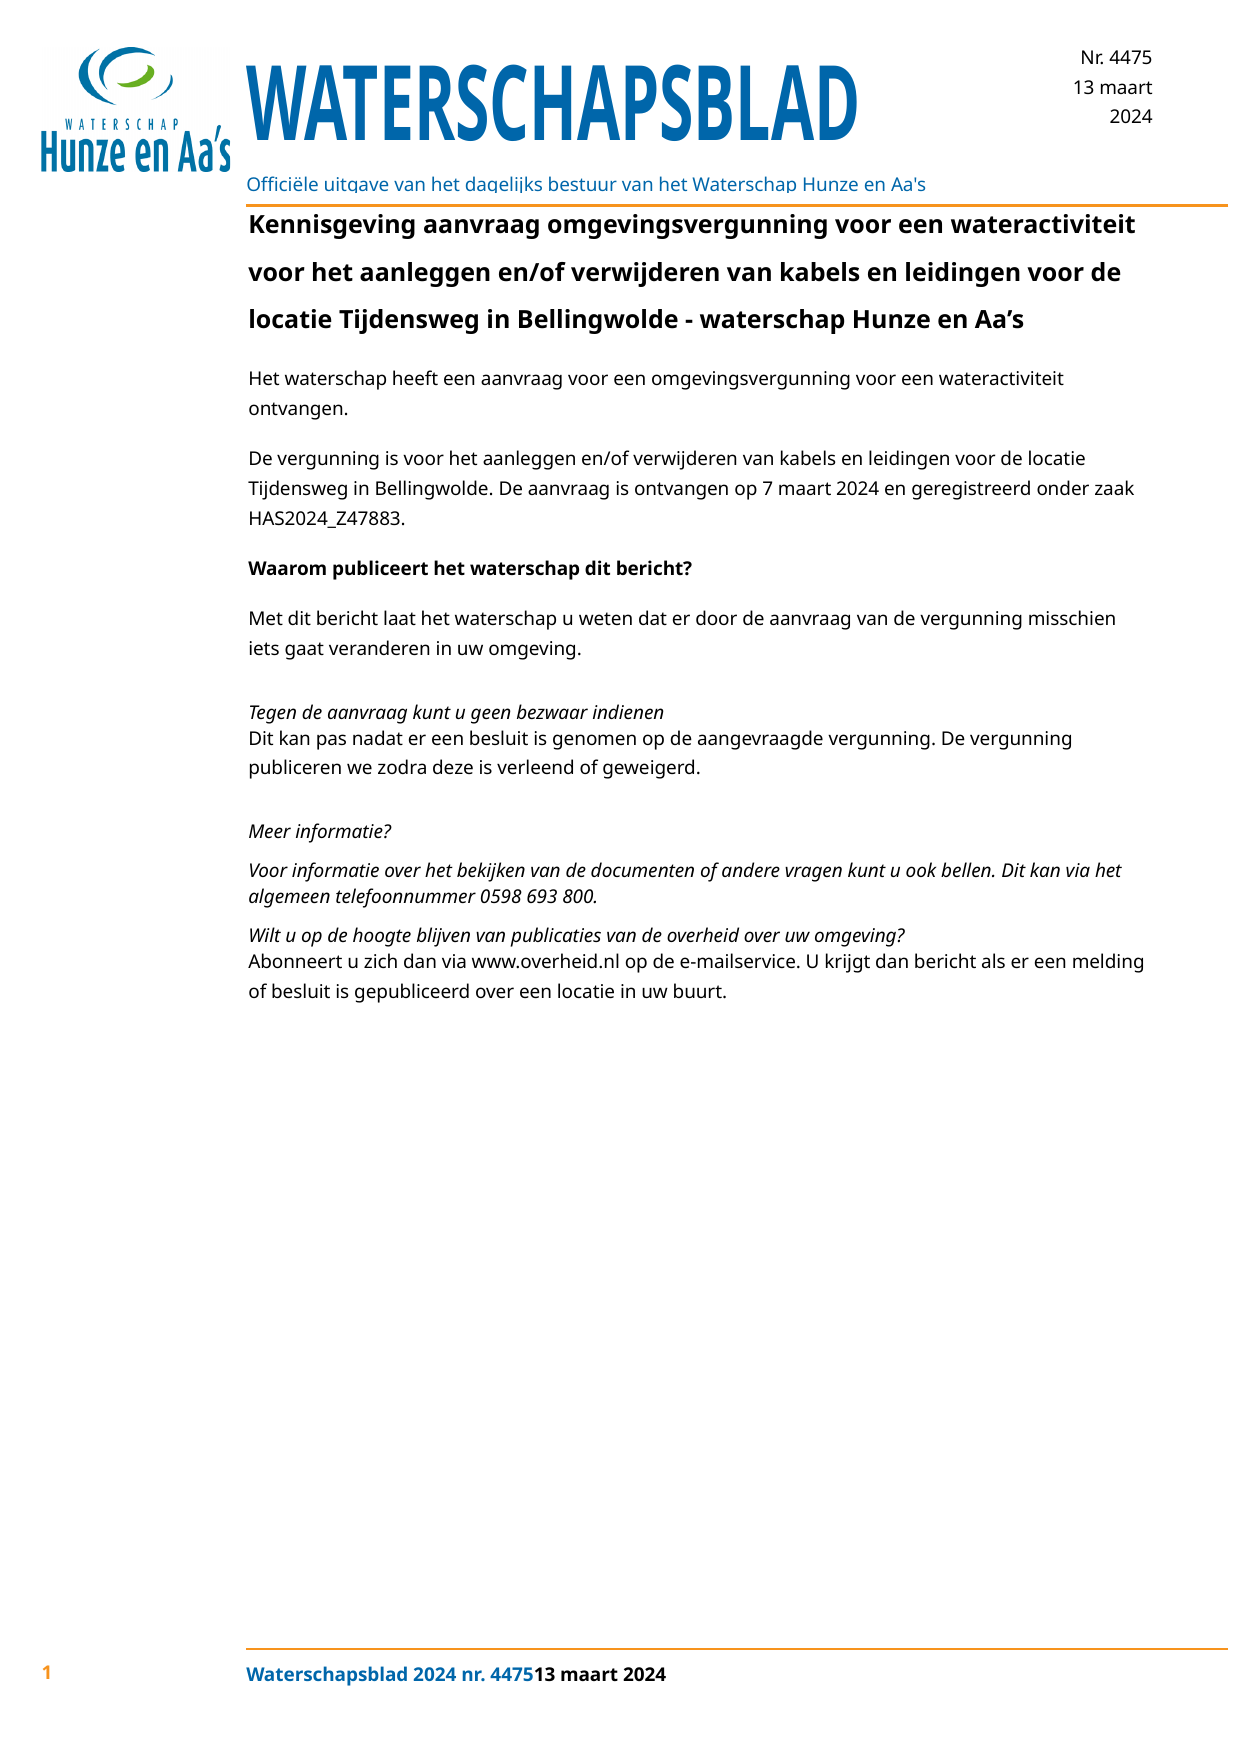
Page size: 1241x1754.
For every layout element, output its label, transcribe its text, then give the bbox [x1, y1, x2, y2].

text Wilt u op de hoogte blijven van publicaties van de overheid over uw omgeving? [248, 923, 1152, 948]
text Abonneert u zich dan via www.overheid.nl op de e-mailservice. U krijgt dan bericht als er een melding of besluit is gepubliceerd over een locatie in uw buurt. [248, 948, 1152, 1004]
text Het waterschap heeft een aanvraag voor een omgevingsvergunning voor een wateractiviteit ontvangen. [248, 366, 1152, 421]
picture [41, 47, 231, 172]
text Tegen de aanvraag kunt u geen bezwaar indienen [248, 699, 1152, 725]
text Dit kan pas nadat er een besluit is genomen op de aangevraagde vergunning. De vergunning publiceren we zodra deze is verleend of geweigerd. [248, 725, 1152, 780]
text Waarom publiceert het waterschap dit bericht? [248, 555, 1152, 581]
text Voor informatie over het bekijken van de documenten of andere vragen kunt u ook bellen. Dit kan via het algemeen telefoonnummer 0598 693 800. [248, 858, 1152, 909]
text Kennisgeving aanvraag omgevingsvergunning voor een wateractiviteit voor het aanleggen en/of verwijderen van kabels en leidingen voor de locatie Tijdensweg in Bellingwolde - waterschap Hunze en Aa’s [248, 207, 1152, 336]
text Met dit bericht laat het waterschap u weten dat er door de aanvraag van de vergunning misschien iets gaat veranderen in uw omgeving. [248, 606, 1152, 661]
picture [226, 145, 231, 156]
picture [47, 154, 51, 172]
text De vergunning is voor het aanleggen en/of verwijderen van kabels en leidingen voor de locatie Tijdensweg in Bellingwolde. De aanvraag is ontvangen op 7 maart 2024 en geregistreerd onder zaak HAS2024_Z47883. [248, 446, 1152, 530]
text Meer informatie? [248, 818, 1152, 844]
picture [183, 163, 191, 172]
